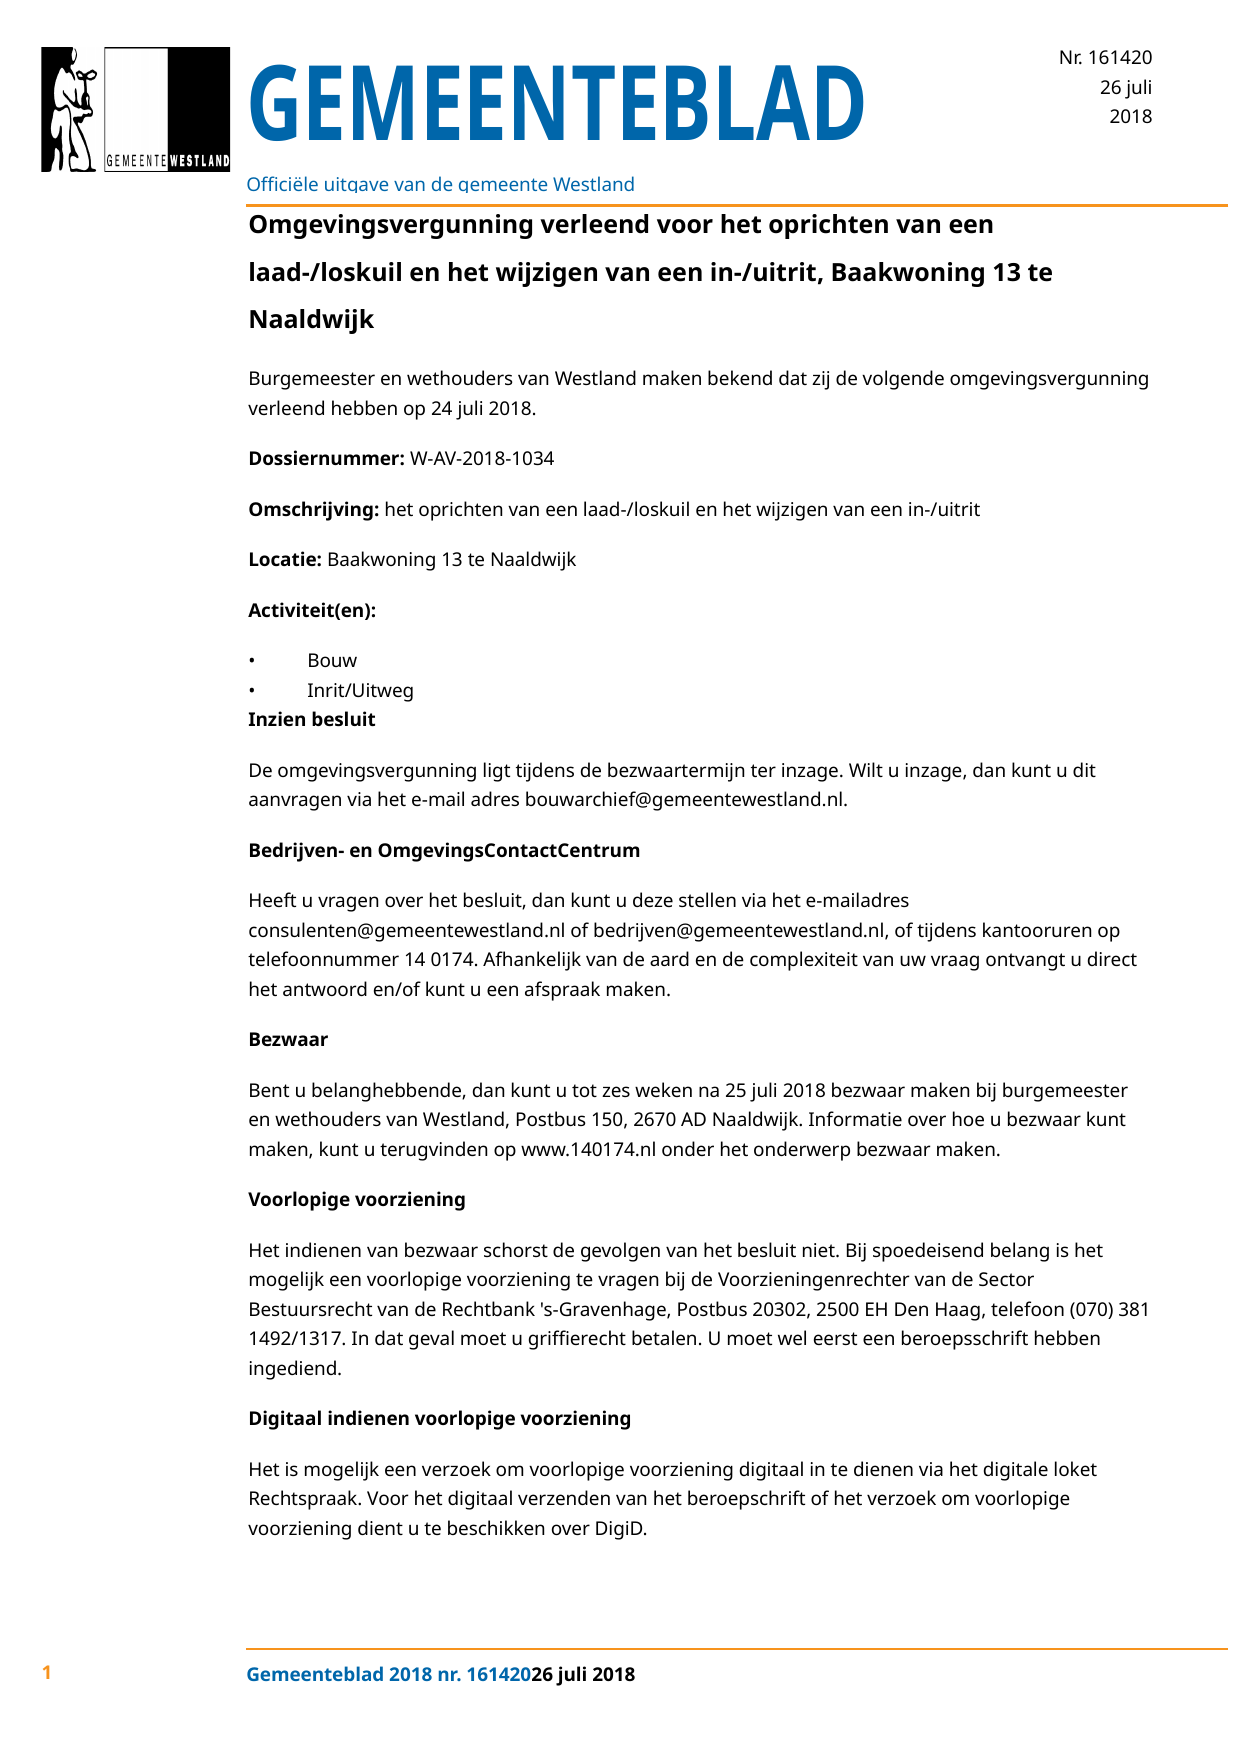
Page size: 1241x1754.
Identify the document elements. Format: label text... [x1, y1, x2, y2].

text Inzien besluit [248, 706, 1152, 732]
text Bent u belanghebbende, dan kunt u tot zes weken na 25 juli 2018 bezwaar maken bij burgemeester en wethouders van Westland, Postbus 150, 2670 AD Naaldwijk. Informatie over hoe u bezwaar kunt maken, kunt u terugvinden op www.140174.nl onder het onderwerp bezwaar maken. [248, 1077, 1152, 1162]
text Omgevingsvergunning verleend voor het oprichten van een laad-/loskuil en het wijzigen van een in-/uitrit, Baakwoning 13 te Naaldwijk [248, 207, 1152, 336]
text Activiteit(en): [248, 597, 1152, 622]
text Het indienen van bezwaar schorst de gevolgen van het besluit niet. Bij spoedeisend belang is het mogelijk een voorlopige voorziening te vragen bij de Voorzieningenrechter van de Sector Bestuursrecht van de Rechtbank 's-Gravenhage, Postbus 20302, 2500 EH Den Haag, telefoon (070) 381 1492/1317. In dat geval moet u griffierecht betalen. U moet wel eerst een beroepsschrift hebben ingediend. [248, 1237, 1152, 1381]
text Digitaal indienen voorlopige voorziening [248, 1406, 1152, 1431]
list Inrit/Uitweg [248, 677, 1152, 702]
text Dossiernummer: W-AV-2018-1034 [248, 446, 1152, 471]
text Bezwaar [248, 1026, 1152, 1052]
text Heeft u vragen over het besluit, dan kunt u deze stellen via het e-mailadres consulenten@gemeentewestland.nl of bedrijven@gemeentewestland.nl, of tijdens kantooruren op telefoonnummer 14 0174. Afhankelijk van de aard en de complexiteit van uw vraag ontvangt u direct het antwoord en/of kunt u een afspraak maken. [248, 887, 1152, 1002]
text De omgevingsvergunning ligt tijdens de bezwaartermijn ter inzage. Wilt u inzage, dan kunt u dit aanvragen via het e-mail adres bouwarchief@gemeentewestland.nl. [248, 757, 1152, 812]
picture [41, 47, 231, 172]
text Omschrijving: het oprichten van een laad-/loskuil en het wijzigen van een in-/uitrit [248, 496, 1152, 522]
text Voorlopige voorziening [248, 1186, 1152, 1212]
text Bedrijven- en OmgevingsContactCentrum [248, 837, 1152, 862]
text Het is mogelijk een verzoek om voorlopige voorziening digitaal in te dienen via het digitale loket Rechtspraak. Voor het digitaal verzenden van het beroepschrift of het verzoek om voorlopige voorziening dient u te beschikken over DigiD. [248, 1456, 1152, 1541]
list Bouw [248, 647, 1152, 673]
text Locatie: Baakwoning 13 te Naaldwijk [248, 546, 1152, 572]
text Burgemeester en wethouders van Westland maken bekend dat zij de volgende omgevingsvergunning verleend hebben op 24 juli 2018. [248, 366, 1152, 421]
